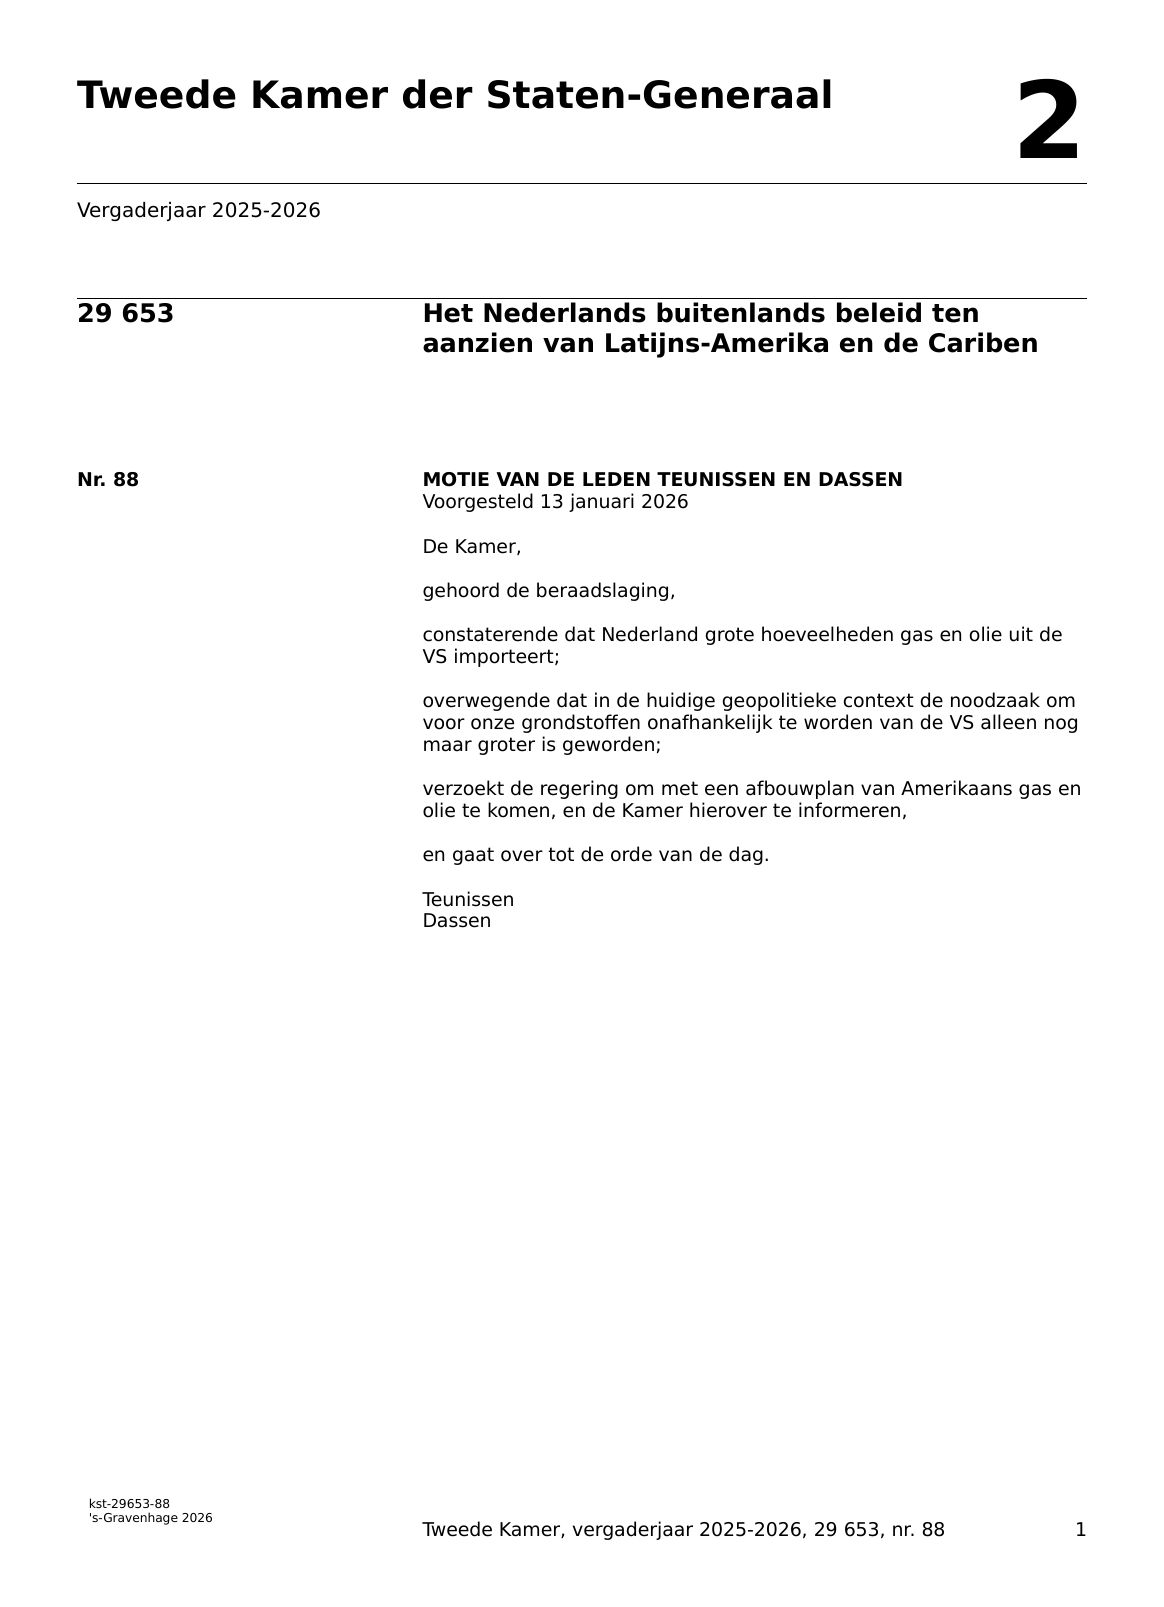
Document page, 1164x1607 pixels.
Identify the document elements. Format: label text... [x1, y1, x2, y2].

table_cell Vergaderjaar 2025-2026 [77, 184, 1087, 298]
text Teunissen [422, 888, 1087, 910]
subtitle 29 653 Het Nederlands buitenlands beleid ten aanzien van Latijns-Amerika en de Cariben [77, 299, 1087, 358]
text Voorgesteld 13 januari 2026 [422, 491, 1087, 513]
text kst-29653-88 [88, 1497, 323, 1511]
text verzoekt de regering om met een afbouwplan van Amerikaans gas en olie te komen, en de Kamer hierover te informeren, [422, 778, 1087, 822]
table_header 2 [886, 59, 1087, 183]
text gehoord de beraadslaging, [422, 580, 1087, 602]
text en gaat over tot de orde van de dag. [422, 844, 1087, 866]
text Dassen [422, 910, 1087, 932]
subtitle Nr. 88 MOTIE VAN DE LEDEN TEUNISSEN EN DASSEN [77, 469, 1087, 491]
table_header Tweede Kamer der Staten-Generaal [77, 59, 886, 183]
text 's-Gravenhage 2026 [88, 1511, 323, 1525]
text constaterende dat Nederland grote hoeveelheden gas en olie uit de VS importeert; [422, 624, 1087, 668]
text De Kamer, [422, 536, 1087, 557]
text overwegende dat in de huidige geopolitieke context de noodzaak om voor onze grondstoffen onafhankelijk te worden van de VS alleen nog maar groter is geworden; [422, 690, 1087, 756]
